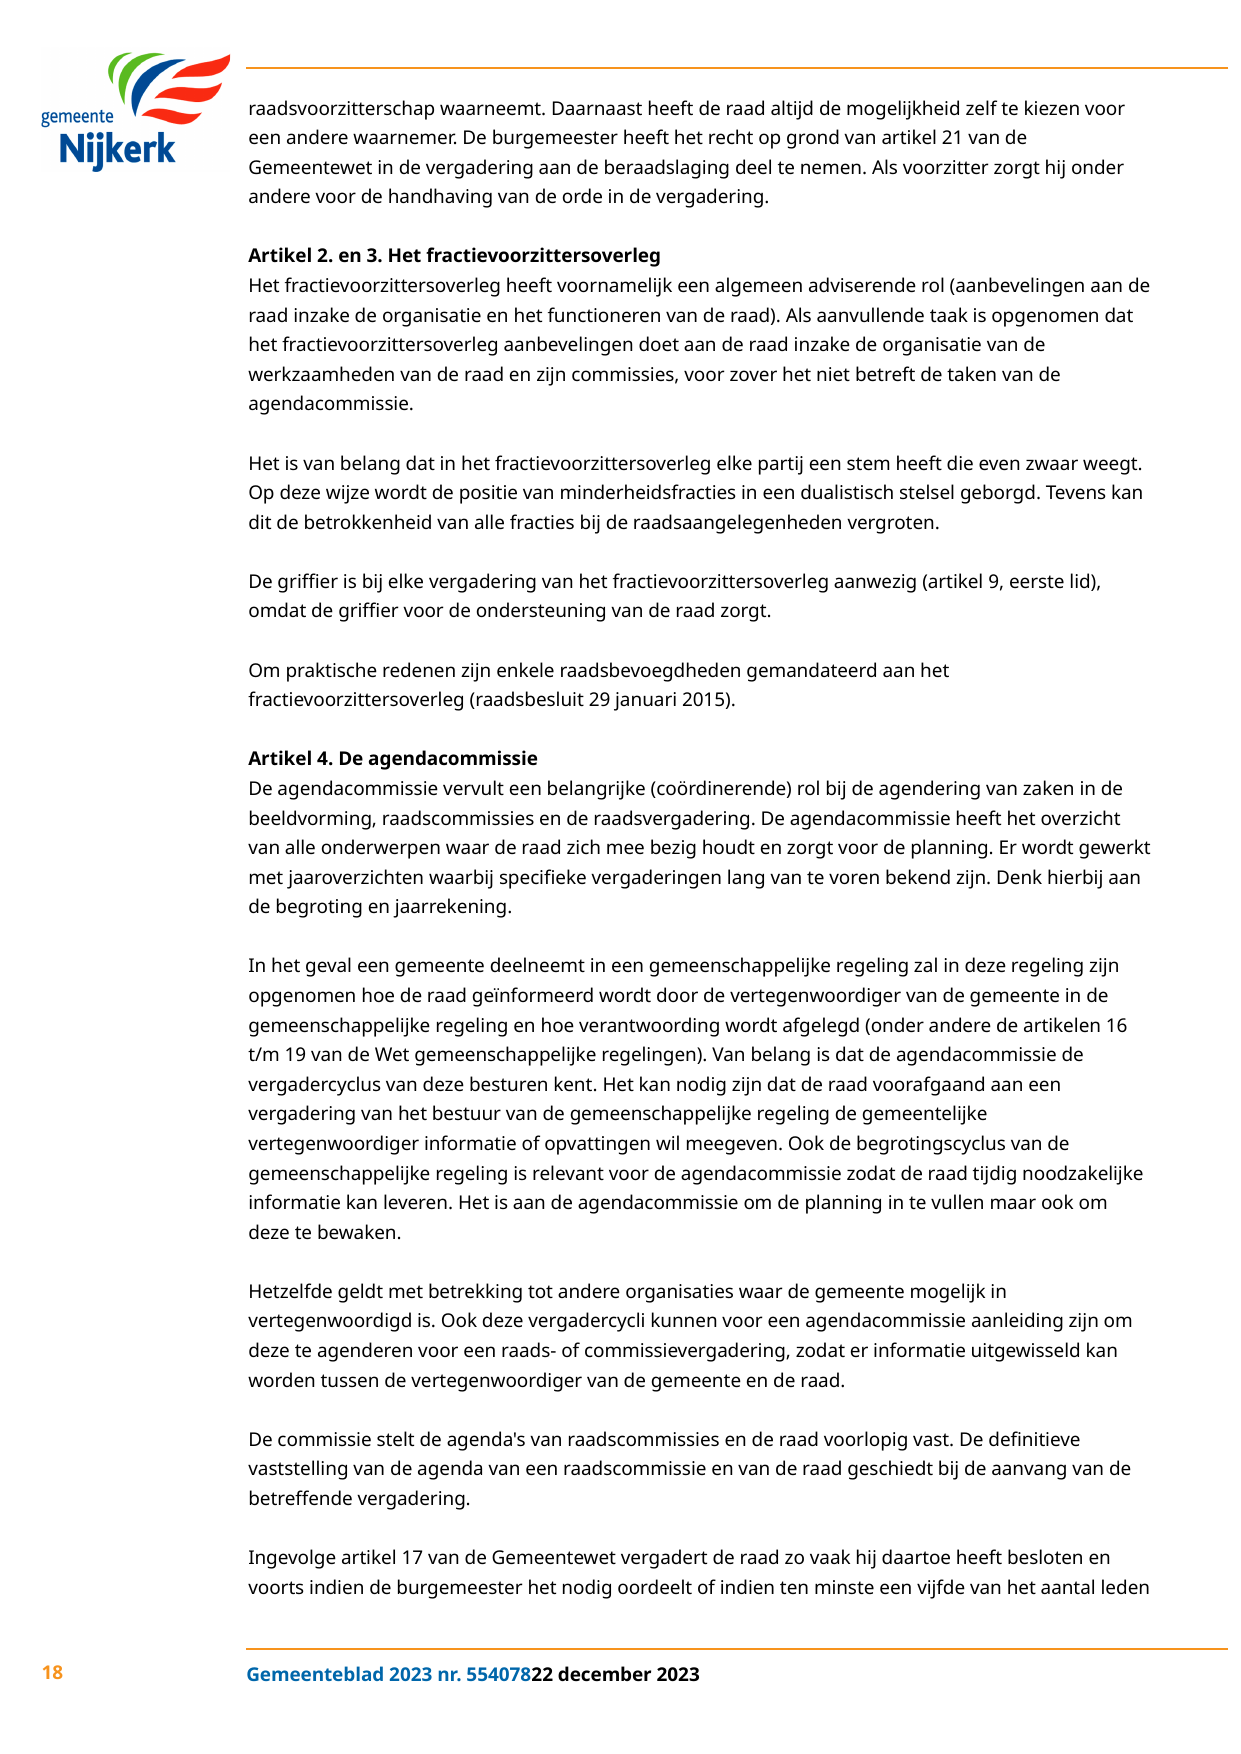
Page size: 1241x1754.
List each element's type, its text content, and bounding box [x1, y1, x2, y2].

text Ingevolge artikel 17 van de Gemeentewet vergadert de raad zo vaak hij daartoe heeft besloten en voorts indien de burgemeester het nodig oordeelt of indien ten minste een vijfde van het aantal leden [248, 1544, 1152, 1600]
text Artikel 4. De agendacommissie [248, 746, 1152, 771]
text Om praktische redenen zijn enkele raadsbevoegdheden gemandateerd aan het fractievoorzittersoverleg (raadsbesluit 29 januari 2015). [248, 657, 1152, 712]
picture [41, 47, 231, 172]
text Artikel 2. en 3. Het fractievoorzittersoverleg [248, 243, 1152, 268]
text Het fractievoorzittersoverleg heeft voornamelijk een algemeen adviserende rol (aanbevelingen aan de raad inzake de organisatie en het functioneren van de raad). Als aanvullende taak is opgenomen dat het fractievoorzittersoverleg aanbevelingen doet aan de raad inzake de organisatie van de werkzaamheden van de raad en zijn commissies, voor zover het niet betreft de taken van de agendacommissie. [248, 272, 1152, 416]
text Hetzelfde geldt met betrekking tot andere organisaties waar de gemeente mogelijk in vertegenwoordigd is. Ook deze vergadercycli kunnen voor een agendacommissie aanleiding zijn om deze te agenderen voor een raads- of commissievergadering, zodat er informatie uitgewisseld kan worden tussen de vertegenwoordiger van de gemeente en de raad. [248, 1278, 1152, 1393]
text De agendacommissie vervult een belangrijke (coördinerende) rol bij de agendering van zaken in de beeldvorming, raadscommissies en de raadsvergadering. De agendacommissie heeft het overzicht van alle onderwerpen waar de raad zich mee bezig houdt en zorgt voor de planning. Er wordt gewerkt met jaaroverzichten waarbij specifieke vergaderingen lang van te voren bekend zijn. Denk hierbij aan de begroting en jaarrekening. [248, 775, 1152, 919]
text In het geval een gemeente deelneemt in een gemeenschappelijke regeling zal in deze regeling zijn opgenomen hoe de raad geïnformeerd wordt door de vertegenwoordiger van de gemeente in de gemeenschappelijke regeling en hoe verantwoording wordt afgelegd (onder andere de artikelen 16 t/m 19 van de Wet gemeenschappelijke regelingen). Van belang is dat de agendacommissie de vergadercyclus van deze besturen kent. Het kan nodig zijn dat de raad voorafgaand aan een vergadering van het bestuur van de gemeenschappelijke regeling de gemeentelijke vertegenwoordiger informatie of opvattingen wil meegeven. Ook de begrotingscyclus van de gemeenschappelijke regeling is relevant voor de agendacommissie zodat de raad tijdig noodzakelijke informatie kan leveren. Het is aan de agendacommissie om de planning in te vullen maar ook om deze te bewaken. [248, 953, 1152, 1245]
text Het is van belang dat in het fractievoorzittersoverleg elke partij een stem heeft die even zwaar weegt. Op deze wijze wordt de positie van minderheidsfracties in een dualistisch stelsel geborgd. Tevens kan dit de betrokkenheid van alle fracties bij de raadsaangelegenheden vergroten. [248, 450, 1152, 535]
text raadsvoorzitterschap waarneemt. Daarnaast heeft de raad altijd de mogelijkheid zelf te kiezen voor een andere waarnemer. De burgemeester heeft het recht op grond van artikel 21 van de Gemeentewet in de vergadering aan de beraadslaging deel te nemen. Als voorzitter zorgt hij onder andere voor de handhaving van de orde in de vergadering. [248, 95, 1152, 209]
text De commissie stelt de agenda's van raadscommissies en de raad voorlopig vast. De definitieve vaststelling van de agenda van een raadscommissie en van de raad geschiedt bij de aanvang van de betreffende vergadering. [248, 1426, 1152, 1511]
text De griffier is bij elke vergadering van het fractievoorzittersoverleg aanwezig (artikel 9, eerste lid), omdat de griffier voor de ondersteuning van de raad zorgt. [248, 568, 1152, 623]
